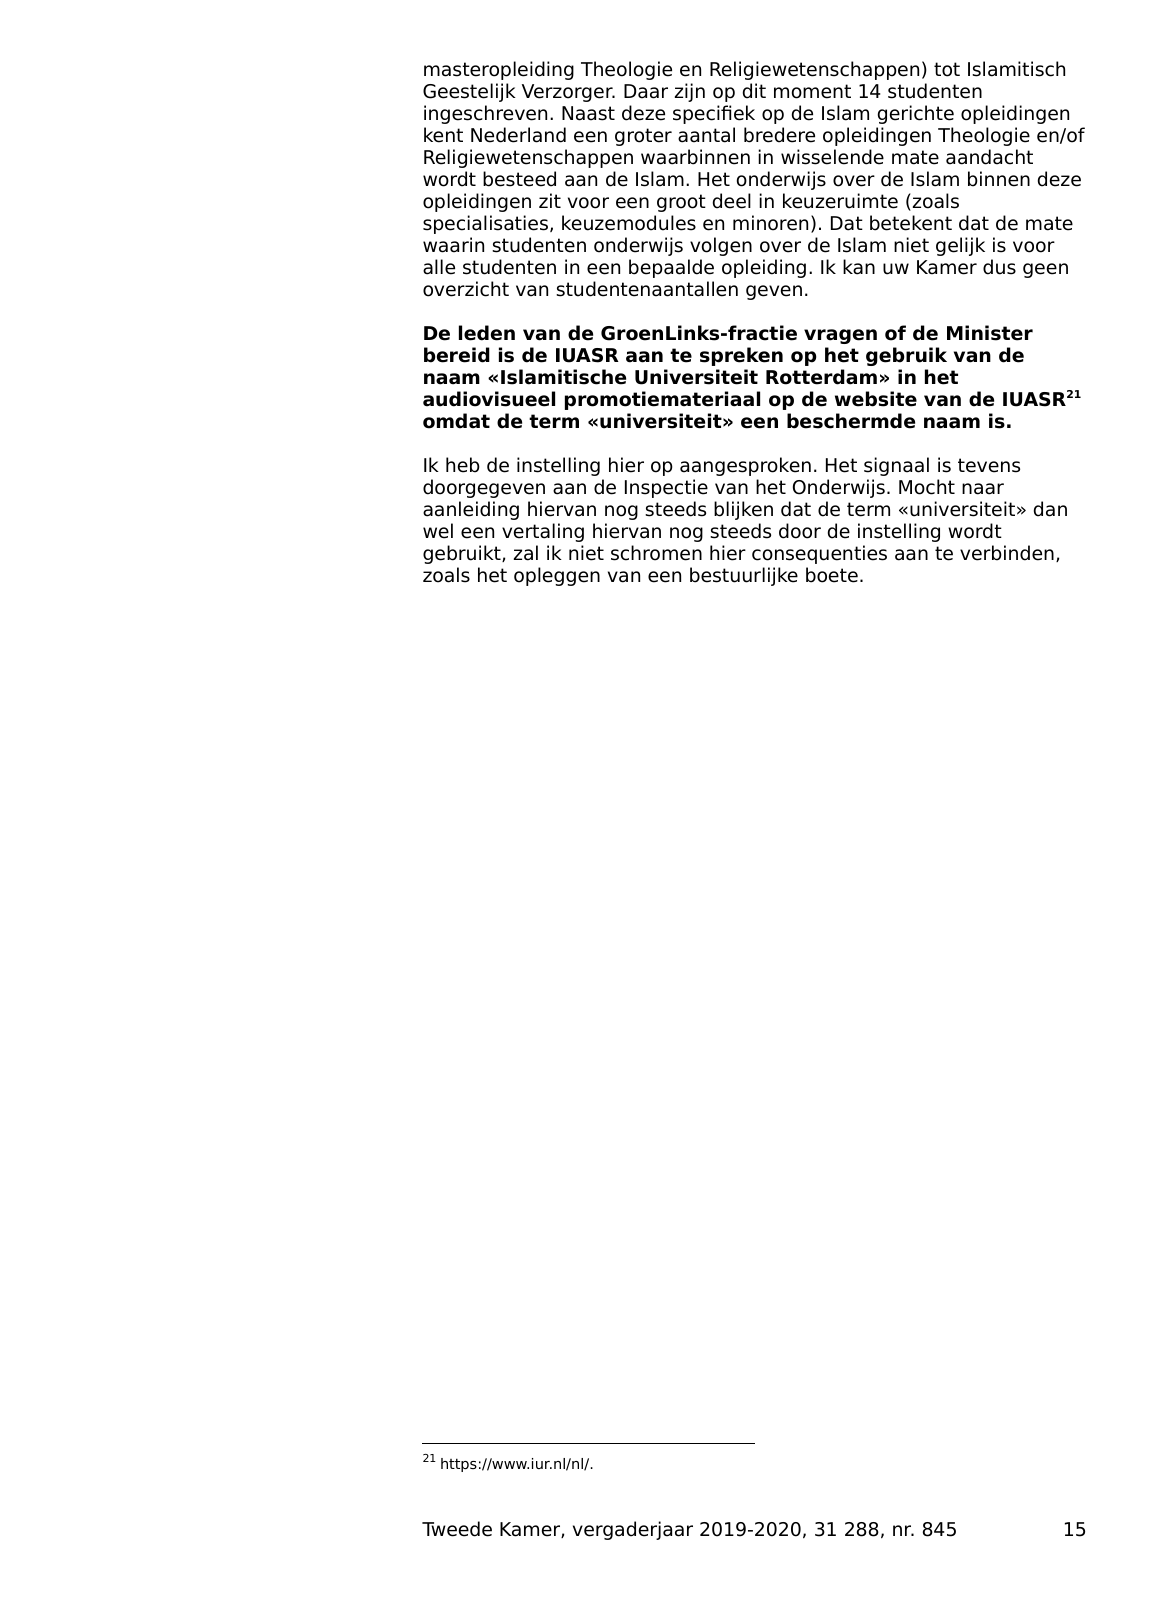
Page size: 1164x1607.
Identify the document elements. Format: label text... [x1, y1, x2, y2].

text https://www.iur.nl/nl/. [422, 1452, 1087, 1474]
text masteropleiding Theologie en Religiewetenschappen) tot Islamitisch Geestelijk Verzorger. Daar zijn op dit moment 14 studenten ingeschreven. Naast deze specifiek op de Islam gerichte opleidingen kent Nederland een groter aantal bredere opleidingen Theologie en/of Religiewetenschappen waarbinnen in wisselende mate aandacht wordt besteed aan de Islam. Het onderwijs over de Islam binnen deze opleidingen zit voor een groot deel in keuzeruimte (zoals specialisaties, keuzemodules en minoren). Dat betekent dat de mate waarin studenten onderwijs volgen over de Islam niet gelijk is voor alle studenten in een bepaalde opleiding. Ik kan uw Kamer dus geen overzicht van studentenaantallen geven. [422, 59, 1087, 301]
text De leden van de GroenLinks-fractie vragen of de Minister bereid is de IUASR aan te spreken op het gebruik van de naam «Islamitische Universiteit Rotterdam» in het audiovisueel promotiemateriaal op de website van de IUASR omdat de term «universiteit» een beschermde naam is. [422, 323, 1087, 433]
text Ik heb de instelling hier op aangesproken. Het signaal is tevens doorgegeven aan de Inspectie van het Onderwijs. Mocht naar aanleiding hiervan nog steeds blijken dat de term «universiteit» dan wel een vertaling hiervan nog steeds door de instelling wordt gebruikt, zal ik niet schromen hier consequenties aan te verbinden, zoals het opleggen van een bestuurlijke boete. [422, 455, 1087, 587]
